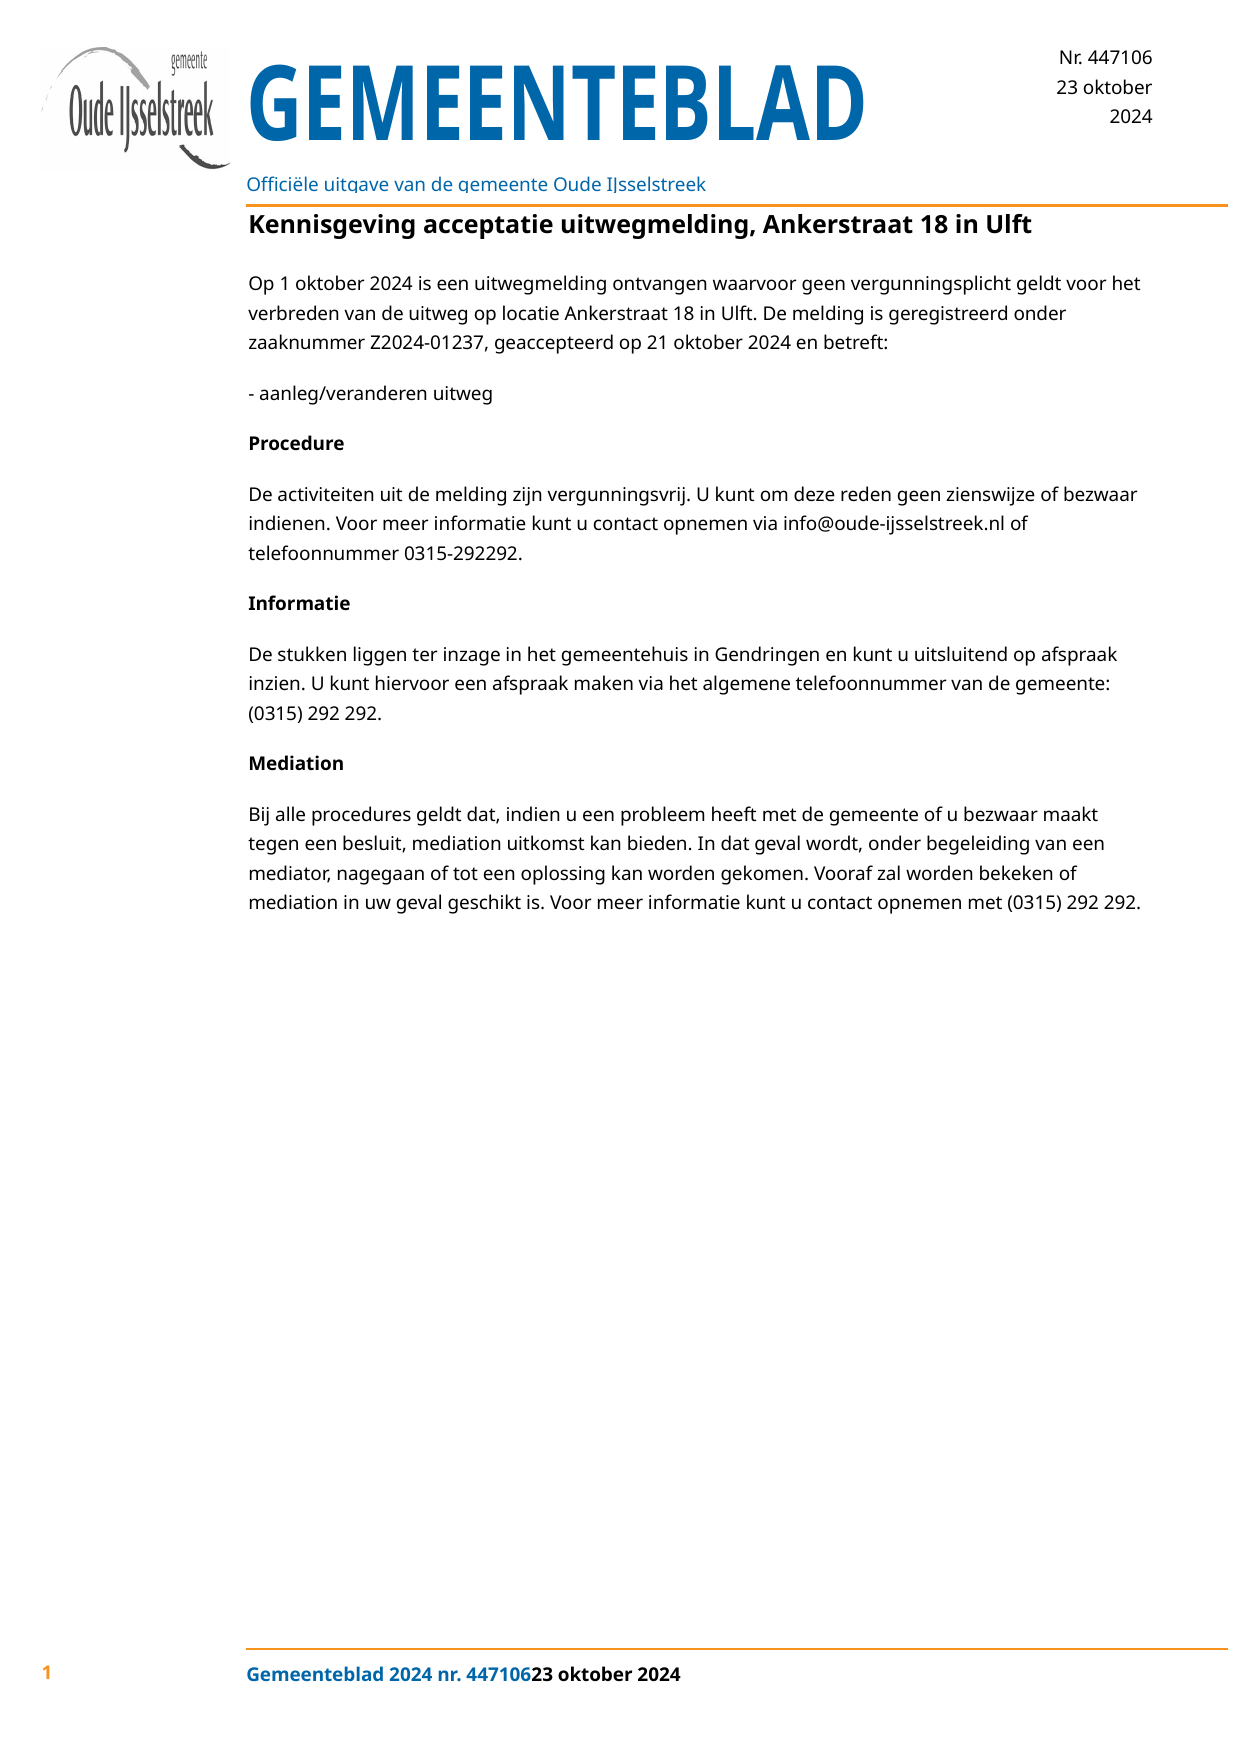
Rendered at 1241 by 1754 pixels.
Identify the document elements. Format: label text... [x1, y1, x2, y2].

text Procedure [248, 430, 1152, 456]
text Mediation [248, 750, 1152, 776]
picture [41, 47, 231, 172]
text - aanleg/veranderen uitweg [248, 380, 1152, 406]
text Op 1 oktober 2024 is een uitwegmelding ontvangen waarvoor geen vergunningsplicht geldt voor het verbreden van de uitweg op locatie Ankerstraat 18 in Ulft. De melding is geregistreerd onder zaaknummer Z2024-01237, geaccepteerd op 21 oktober 2024 en betreft: [248, 270, 1152, 355]
text Informatie [248, 590, 1152, 616]
text Bij alle procedures geldt dat, indien u een probleem heeft met de gemeente of u bezwaar maakt tegen een besluit, mediation uitkomst kan bieden. In dat geval wordt, onder begeleiding van een mediator, nagegaan of tot een oplossing kan worden gekomen. Vooraf zal worden bekeken of mediation in uw geval geschikt is. Voor meer informatie kunt u contact opnemen met (0315) 292 292. [248, 801, 1152, 915]
text De stukken liggen ter inzage in het gemeentehuis in Gendringen en kunt u uitsluitend op afspraak inzien. U kunt hiervoor een afspraak maken via het algemene telefoonnummer van de gemeente: (0315) 292 292. [248, 641, 1152, 726]
text De activiteiten uit de melding zijn vergunningsvrij. U kunt om deze reden geen zienswijze of bezwaar indienen. Voor meer informatie kunt u contact opnemen via info@oude-ijsselstreek.nl of telefoonnummer 0315-292292. [248, 481, 1152, 566]
text Kennisgeving acceptatie uitwegmelding, Ankerstraat 18 in Ulft [248, 207, 1152, 241]
